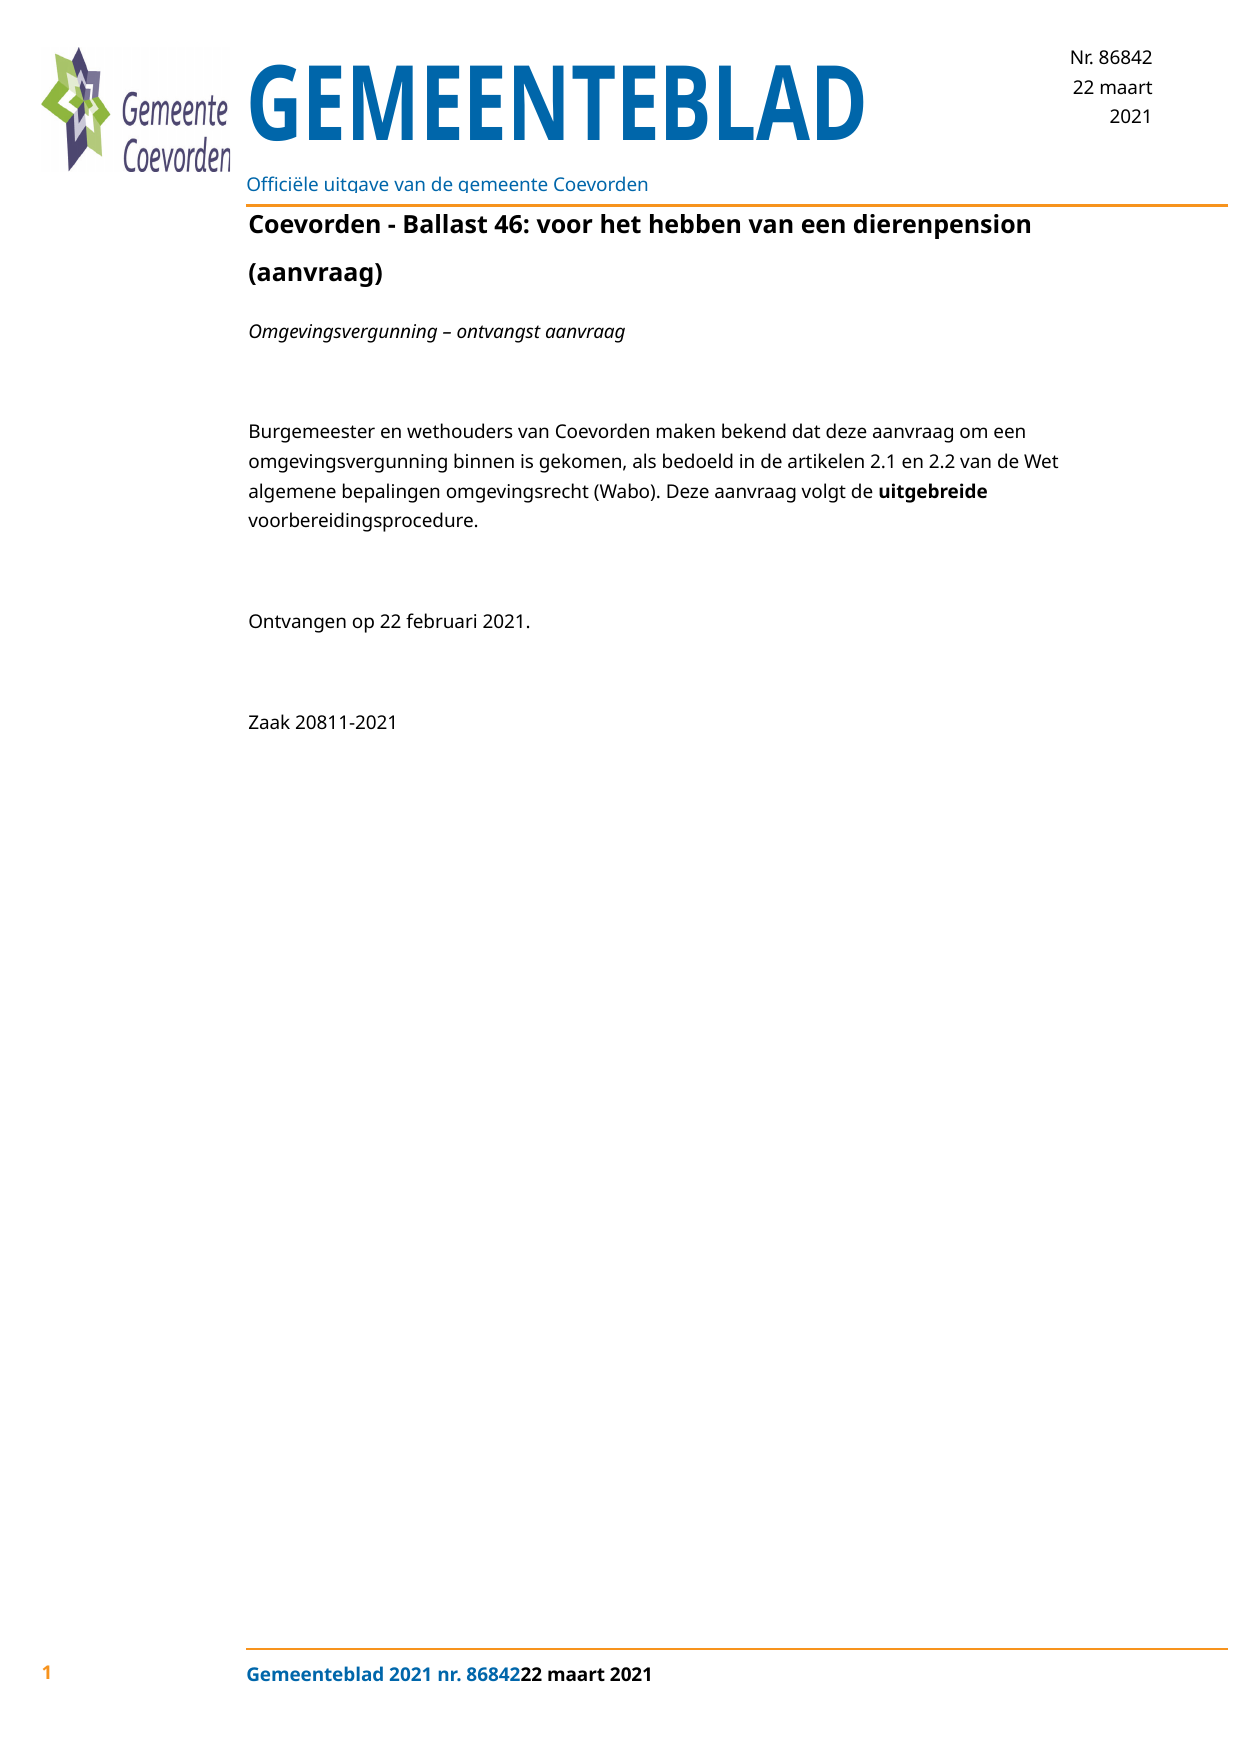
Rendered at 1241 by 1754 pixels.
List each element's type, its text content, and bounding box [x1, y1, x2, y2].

picture [41, 47, 231, 172]
text Ontvangen op 22 februari 2021. [248, 608, 1152, 634]
text Omgevingsvergunning – ontvangst aanvraag [248, 318, 1152, 344]
text Coevorden - Ballast 46: voor het hebben van een dierenpension (aanvraag) [248, 207, 1152, 288]
text Zaak 20811-2021 [248, 709, 1152, 735]
text Burgemeester en wethouders van Coevorden maken bekend dat deze aanvraag om een omgevingsvergunning binnen is gekomen, als bedoeld in de artikelen 2.1 en 2.2 van de Wet algemene bepalingen omgevingsrecht (Wabo). Deze aanvraag volgt de uitgebreide voorbereidingsprocedure. [248, 419, 1152, 533]
